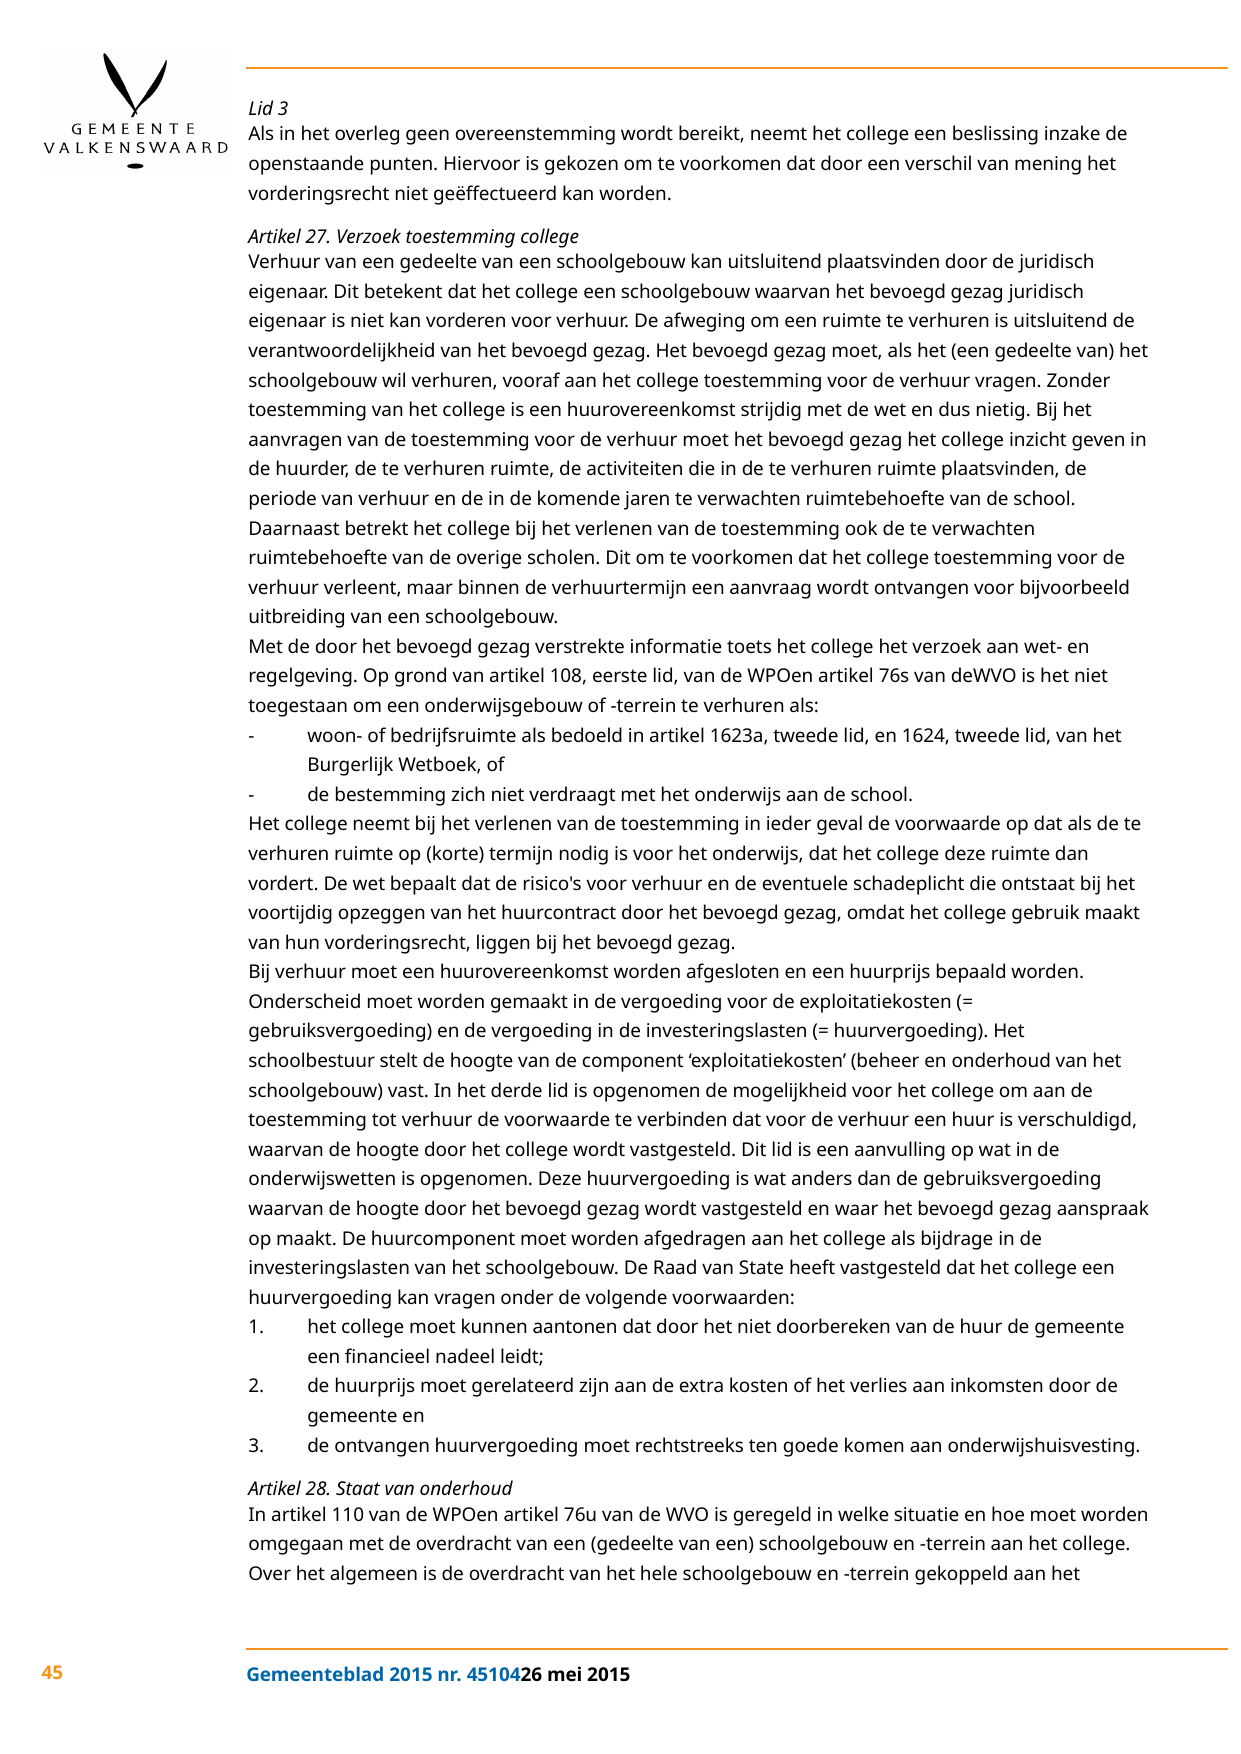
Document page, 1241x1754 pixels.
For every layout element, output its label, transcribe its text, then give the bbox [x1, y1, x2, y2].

list woon- of bedrijfsruimte als bedoeld in artikel 1623a, tweede lid, en 1624, tweede lid, van het Burgerlijk Wetboek, of [248, 722, 1152, 777]
text Verhuur van een gedeelte van een schoolgebouw kan uitsluitend plaatsvinden door de juridisch eigenaar. Dit betekent dat het college een schoolgebouw waarvan het bevoegd gezag juridisch eigenaar is niet kan vorderen voor verhuur. De afweging om een ruimte te verhuren is uitsluitend de verantwoordelijkheid van het bevoegd gezag. Het bevoegd gezag moet, als het (een gedeelte van) het schoolgebouw wil verhuren, vooraf aan het college toestemming voor de verhuur vragen. Zonder toestemming van het college is een huurovereenkomst strijdig met de wet en dus nietig. Bij het aanvragen van de toestemming voor de verhuur moet het bevoegd gezag het college inzicht geven in de huurder, de te verhuren ruimte, de activiteiten die in de te verhuren ruimte plaatsvinden, de periode van verhuur en de in de komende jaren te verwachten ruimtebehoefte van de school. Daarnaast betrekt het college bij het verlenen van de toestemming ook de te verwachten ruimtebehoefte van de overige scholen. Dit om te voorkomen dat het college toestemming voor de verhuur verleent, maar binnen de verhuurtermijn een aanvraag wordt ontvangen voor bijvoorbeeld uitbreiding van een schoolgebouw. [248, 248, 1152, 629]
list de bestemming zich niet verdraagt met het onderwijs aan de school. [248, 781, 1152, 807]
list de huurprijs moet gerelateerd zijn aan de extra kosten of het verlies aan inkomsten door de gemeente en [248, 1373, 1152, 1428]
list het college moet kunnen aantonen dat door het niet doorbereken van de huur de gemeente een financieel nadeel leidt; [248, 1313, 1152, 1369]
text Artikel 27. Verzoek toestemming college [248, 223, 1152, 248]
text Het college neemt bij het verlenen van de toestemming in ieder geval de voorwaarde op dat als de te verhuren ruimte op (korte) termijn nodig is voor het onderwijs, dat het college deze ruimte dan vordert. De wet bepaalt dat de risico's voor verhuur en de eventuele schadeplicht die ontstaat bij het voortijdig opzeggen van het huurcontract door het bevoegd gezag, omdat het college gebruik maakt van hun vorderingsrecht, liggen bij het bevoegd gezag. [248, 811, 1152, 955]
picture [41, 47, 231, 172]
text Bij verhuur moet een huurovereenkomst worden afgesloten en een huurprijs bepaald worden. Onderscheid moet worden gemaakt in de vergoeding voor de exploitatiekosten (= gebruiksvergoeding) en de vergoeding in de investeringslasten (= huurvergoeding). Het schoolbestuur stelt de hoogte van de component ‘exploitatiekosten’ (beheer en onderhoud van het schoolgebouw) vast. In het derde lid is opgenomen de mogelijkheid voor het college om aan de toestemming tot verhuur de voorwaarde te verbinden dat voor de verhuur een huur is verschuldigd, waarvan de hoogte door het college wordt vastgesteld. Dit lid is een aanvulling op wat in de onderwijswetten is opgenomen. Deze huurvergoeding is wat anders dan de gebruiksvergoeding waarvan de hoogte door het bevoegd gezag wordt vastgesteld en waar het bevoegd gezag aanspraak op maakt. De huurcomponent moet worden afgedragen aan het college als bijdrage in de investeringslasten van het schoolgebouw. De Raad van State heeft vastgesteld dat het college een huurvergoeding kan vragen onder de volgende voorwaarden: [248, 958, 1152, 1310]
text Artikel 28. Staat van onderhoud [248, 1475, 1152, 1501]
text Als in het overleg geen overeenstemming wordt bereikt, neemt het college een beslissing inzake de openstaande punten. Hiervoor is gekozen om te voorkomen dat door een verschil van mening het vorderingsrecht niet geëffectueerd kan worden. [248, 121, 1152, 205]
text Met de door het bevoegd gezag verstrekte informatie toets het college het verzoek aan wet- en regelgeving. Op grond van artikel 108, eerste lid, van de WPOen artikel 76s van deWVO is het niet toegestaan om een onderwijsgebouw of -terrein te verhuren als: [248, 633, 1152, 718]
text In artikel 110 van de WPOen artikel 76u van de WVO is geregeld in welke situatie en hoe moet worden omgegaan met de overdracht van een (gedeelte van een) schoolgebouw en -terrein aan het college. Over het algemeen is de overdracht van het hele schoolgebouw en -terrein gekoppeld aan het [248, 1501, 1152, 1586]
list de ontvangen huurvergoeding moet rechtstreeks ten goede komen aan onderwijshuisvesting. [248, 1432, 1152, 1458]
text Lid 3 [248, 95, 1152, 121]
